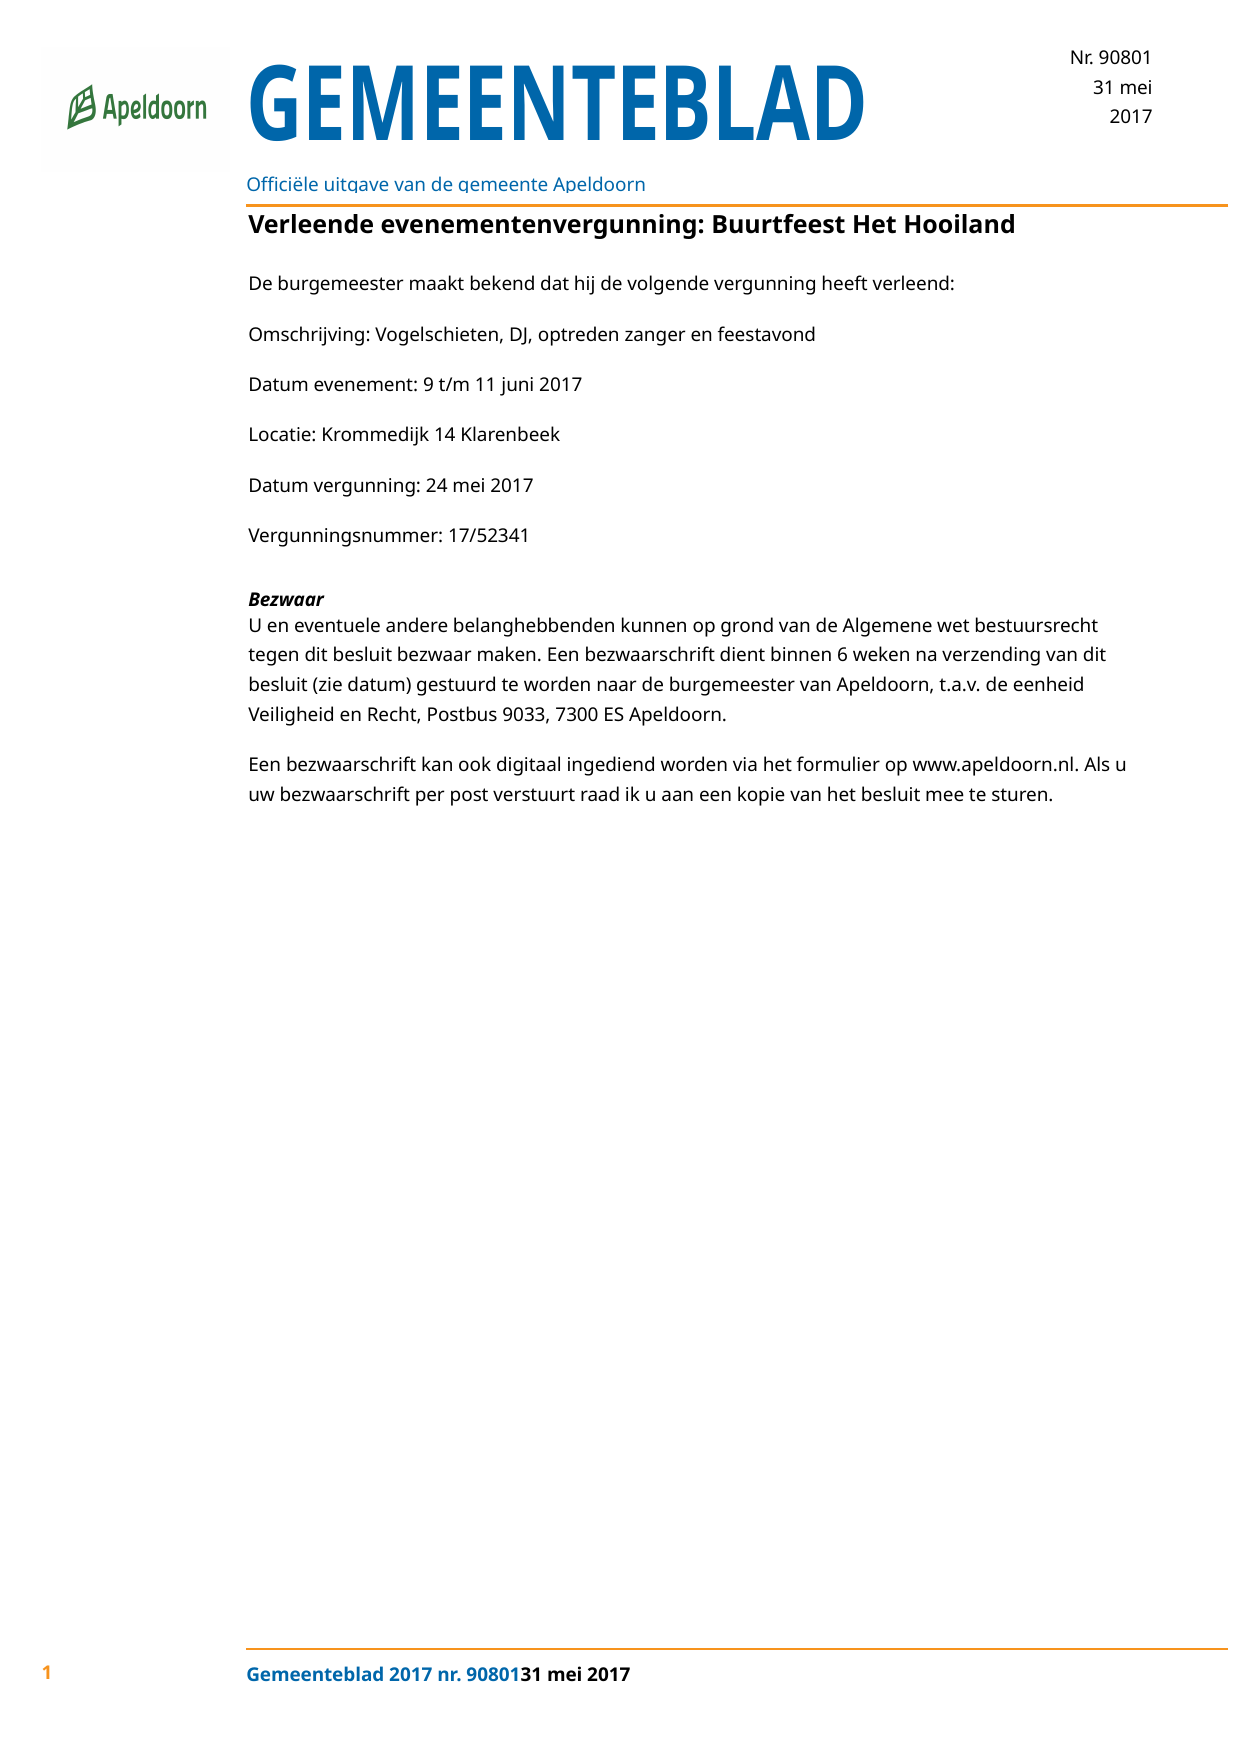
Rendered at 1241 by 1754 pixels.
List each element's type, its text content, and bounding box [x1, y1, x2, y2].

text Een bezwaarschrift kan ook digitaal ingediend worden via het formulier op www.apeldoorn.nl. Als u uw bezwaarschrift per post verstuurt raad ik u aan een kopie van het besluit mee te sturen. [248, 751, 1152, 807]
text Locatie: Krommedijk 14 Klarenbeek [248, 422, 1152, 447]
text Verleende evenementenvergunning: Buurtfeest Het Hooiland [248, 207, 1152, 241]
text Datum evenement: 9 t/m 11 juni 2017 [248, 371, 1152, 397]
text Omschrijving: Vogelschieten, DJ, optreden zanger en feestavond [248, 321, 1152, 346]
picture [41, 47, 231, 172]
text U en eventuele andere belanghebbenden kunnen op grond van de Algemene wet bestuursrecht tegen dit besluit bezwaar maken. Een bezwaarschrift dient binnen 6 weken na verzending van dit besluit (zie datum) gestuurd te worden naar de burgemeester van Apeldoorn, t.a.v. de eenheid Veiligheid en Recht, Postbus 9033, 7300 ES Apeldoorn. [248, 612, 1152, 727]
text Datum vergunning: 24 mei 2017 [248, 472, 1152, 498]
text Bezwaar [248, 586, 1152, 612]
text De burgemeester maakt bekend dat hij de volgende vergunning heeft verleend: [248, 270, 1152, 296]
text Vergunningsnummer: 17/52341 [248, 522, 1152, 548]
